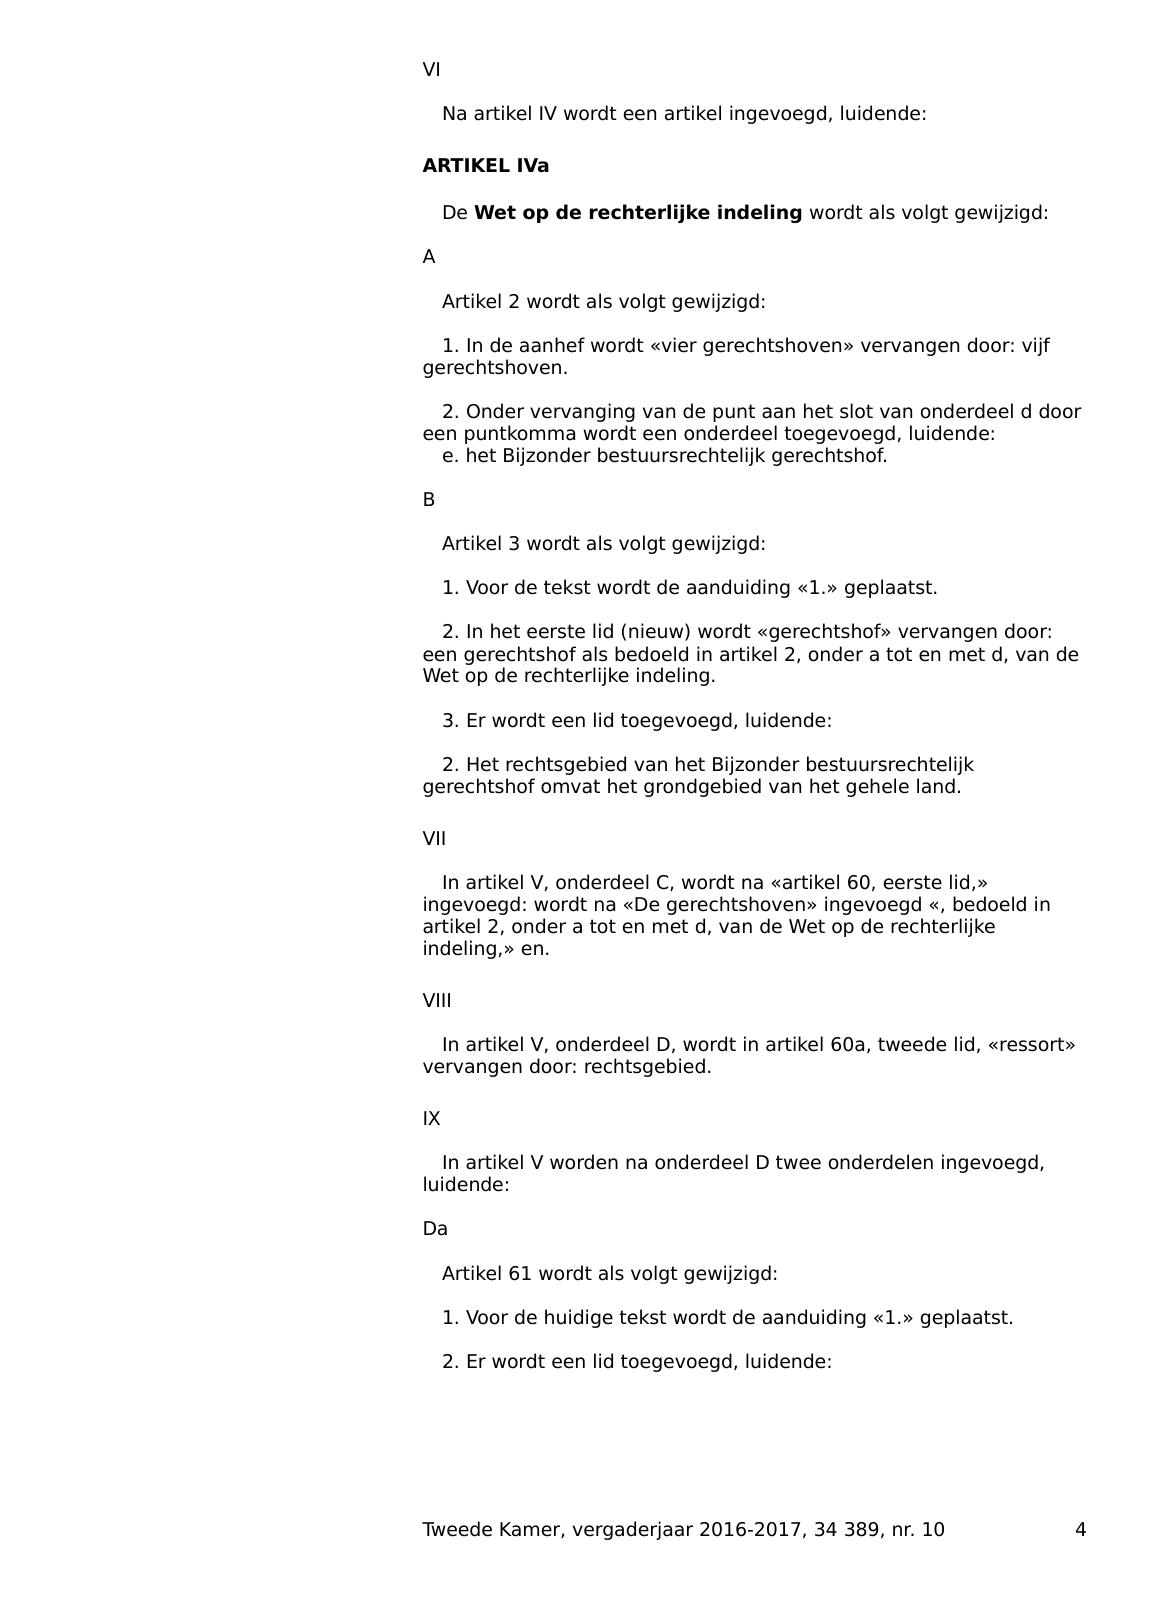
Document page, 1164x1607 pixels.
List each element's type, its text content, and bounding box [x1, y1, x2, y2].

text 2. Onder vervanging van de punt aan het slot van onderdeel d door een puntkomma wordt een onderdeel toegevoegd, luidende: [422, 401, 1087, 445]
text 3. Er wordt een lid toegevoegd, luidende: [422, 709, 1087, 732]
text 1. Voor de tekst wordt de aanduiding «1.» geplaatst. [422, 577, 1087, 599]
text A [422, 246, 1087, 268]
subtitle ARTIKEL IVa [422, 155, 1087, 177]
text 2. In het eerste lid (nieuw) wordt «gerechtshof» vervangen door: een gerechtshof als bedoeld in artikel 2, onder a tot en met d, van de Wet op de rechterlijke indeling. [422, 621, 1087, 687]
text 1. Voor de huidige tekst wordt de aanduiding «1.» geplaatst. [422, 1307, 1087, 1328]
text Artikel 61 wordt als volgt gewijzigd: [422, 1262, 1087, 1284]
text In artikel V worden na onderdeel D twee onderdelen ingevoegd, luidende: [422, 1152, 1087, 1196]
text Na artikel IV wordt een artikel ingevoegd, luidende: [422, 103, 1087, 125]
text Artikel 3 wordt als volgt gewijzigd: [422, 533, 1087, 555]
subtitle VIII [422, 990, 1087, 1012]
text 1. In de aanhef wordt «vier gerechtshoven» vervangen door: vijf gerechtshoven. [422, 335, 1087, 379]
text De Wet op de rechterlijke indeling wordt als volgt gewijzigd: [422, 202, 1087, 224]
text 2. Er wordt een lid toegevoegd, luidende: [422, 1351, 1087, 1373]
text In artikel V, onderdeel C, wordt na «artikel 60, eerste lid,» ingevoegd: wordt na «De gerechtshoven» ingevoegd «, bedoeld in artikel 2, onder a tot en met d, van de Wet op de rechterlijke indeling,» en. [422, 872, 1087, 960]
text In artikel V, onderdeel D, wordt in artikel 60a, tweede lid, «ressort» vervangen door: rechtsgebied. [422, 1034, 1087, 1078]
subtitle VI [422, 59, 1087, 81]
text B [422, 489, 1087, 511]
subtitle IX [422, 1108, 1087, 1130]
text 2. Het rechtsgebied van het Bijzonder bestuursrechtelijk gerechtshof omvat het grondgebied van het gehele land. [422, 754, 1087, 798]
text Da [422, 1218, 1087, 1240]
text e. het Bijzonder bestuursrechtelijk gerechtshof. [422, 445, 1087, 467]
subtitle VII [422, 828, 1087, 850]
text Artikel 2 wordt als volgt gewijzigd: [422, 291, 1087, 312]
